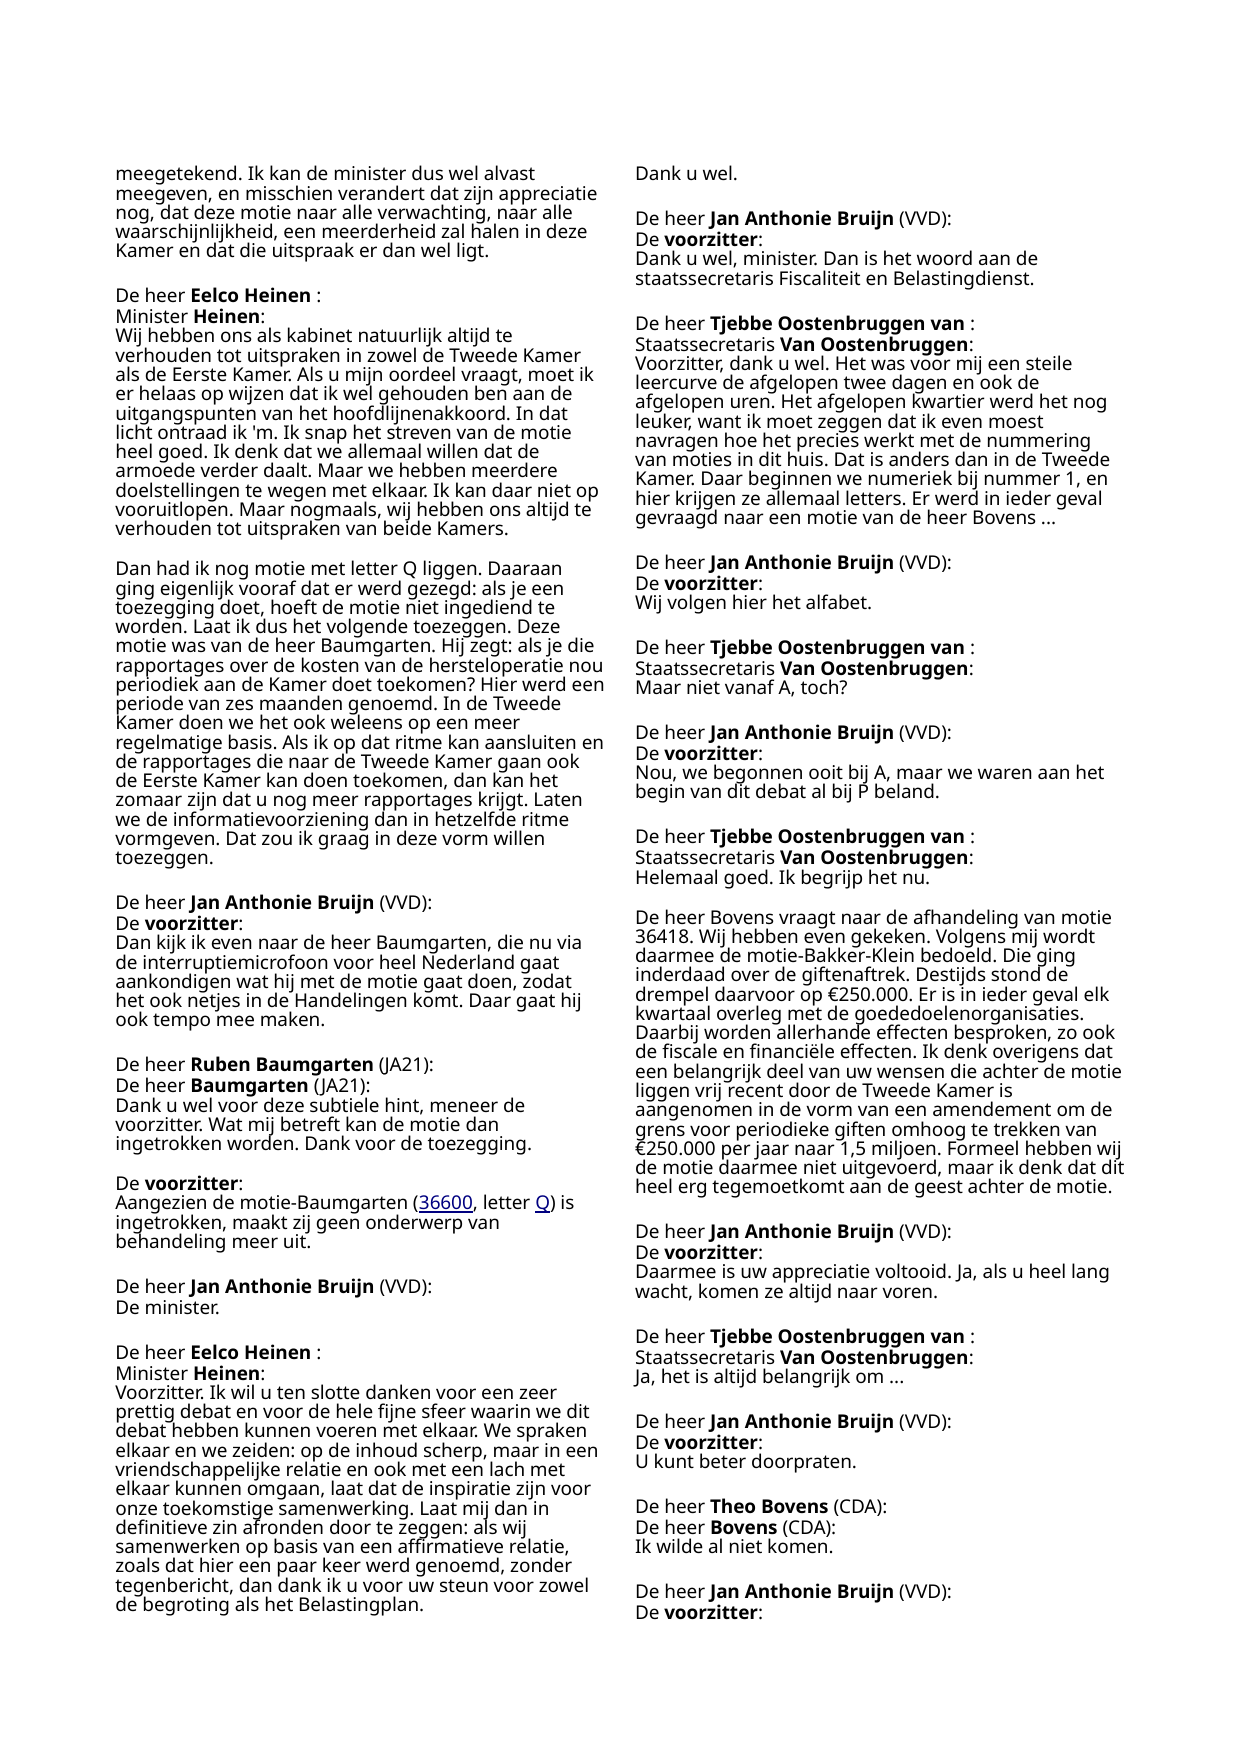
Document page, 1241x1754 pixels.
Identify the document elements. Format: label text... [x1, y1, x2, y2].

text De heer Tjebbe Oostenbruggen van : [635, 824, 1125, 849]
text Ja, het is altijd belangrijk om ... [635, 1368, 1125, 1387]
text Wij volgen hier het alfabet. [635, 594, 1125, 613]
text Dan kijk ik even naar de heer Baumgarten, die nu via de interruptiemicrofoon voor heel Nederland gaat aankondigen wat hij met de motie gaat doen, zodat het ook netjes in de Handelingen komt. Daar gaat hij ook tempo mee maken. [115, 934, 605, 1031]
text De heer Jan Anthonie Bruijn (VVD): [635, 205, 1125, 231]
text De heer Jan Anthonie Bruijn (VVD): [115, 1273, 605, 1299]
text Staatssecretaris Van Oostenbruggen: [635, 1349, 1125, 1368]
text De heer Jan Anthonie Bruijn (VVD): [635, 549, 1125, 575]
text De heer Baumgarten (JA21): [115, 1077, 605, 1097]
text Aangezien de motie-Baumgarten (36600, letter Q) is ingetrokken, maakt zij geen onderwerp van behandeling meer uit. [115, 1194, 605, 1252]
text Nou, we begonnen ooit bij A, maar we waren aan het begin van dit debat al bij P beland. [635, 764, 1125, 803]
text Staatssecretaris Van Oostenbruggen: [635, 849, 1125, 869]
text De voorzitter: [635, 1604, 1125, 1623]
text Wij hebben ons als kabinet natuurlijk altijd te verhouden tot uitspraken in zowel de Tweede Kamer als de Eerste Kamer. Als u mijn oordeel vraagt, moet ik er helaas op wijzen dat ik wel gehouden ben aan de uitgangspunten van het hoofdlijnenakkoord. In dat licht ontraad ik 'm. Ik snap het streven van de motie heel goed. Ik denk dat we allemaal willen dat de armoede verder daalt. Maar we hebben meerdere doelstellingen te wegen met elkaar. Ik kan daar niet op vooruitlopen. Maar nogmaals, wij hebben ons altijd te verhouden tot uitspraken van beide Kamers. [115, 327, 605, 539]
text Dank u wel voor deze subtiele hint, meneer de voorzitter. Wat mij betreft kan de motie dan ingetrokken worden. Dank voor de toezegging. [115, 1097, 605, 1154]
text De heer Jan Anthonie Bruijn (VVD): [115, 889, 605, 915]
text meegetekend. Ik kan de minister dus wel alvast meegeven, en misschien verandert dat zijn appreciatie nog, dat deze motie naar alle verwachting, naar alle waarschijnlijkheid, een meerderheid zal halen in deze Kamer en dat die uitspraak er dan wel ligt. [115, 165, 605, 262]
text De heer Jan Anthonie Bruijn (VVD): [635, 1218, 1125, 1244]
text De heer Jan Anthonie Bruijn (VVD): [635, 1408, 1125, 1434]
text Daarmee is uw appreciatie voltooid. Ja, als u heel lang wacht, komen ze altijd naar voren. [635, 1263, 1125, 1302]
text De heer Ruben Baumgarten (JA21): [115, 1052, 605, 1077]
text De voorzitter: [635, 745, 1125, 764]
text De heer Jan Anthonie Bruijn (VVD): [635, 719, 1125, 745]
text Minister Heinen: [115, 1364, 605, 1384]
text De heer Bovens vraagt naar de afhandeling van motie 36418. Wij hebben even gekeken. Volgens mij wordt daarmee de motie-Bakker-Klein bedoeld. Die ging inderdaad over de giftenaftrek. Destijds stond de drempel daarvoor op €250.000. Er is in ieder geval elk kwartaal overleg met de goededoelenorganisaties. Daarbij worden allerhande effecten besproken, zo ook de fiscale en financiële effecten. Ik denk overigens dat een belangrijk deel van uw wensen die achter de motie liggen vrij recent door de Tweede Kamer is aangenomen in de vorm van een amendement om de grens voor periodieke giften omhoog te trekken van €250.000 per jaar naar 1,5 miljoen. Formeel hebben wij de motie daarmee niet uitgevoerd, maar ik denk dat dit heel erg tegemoetkomt aan de geest achter de motie. [635, 909, 1125, 1198]
text De voorzitter: [115, 1175, 605, 1194]
text De heer Tjebbe Oostenbruggen van : [635, 310, 1125, 336]
text De heer Eelco Heinen : [115, 282, 605, 308]
text De heer Theo Bovens (CDA): [635, 1493, 1125, 1519]
text U kunt beter doorpraten. [635, 1453, 1125, 1472]
text De voorzitter: [635, 1244, 1125, 1263]
text Dank u wel, minister. Dan is het woord aan de staatssecretaris Fiscaliteit en Belastingdienst. [635, 250, 1125, 289]
text De voorzitter: [635, 1434, 1125, 1453]
text Dan had ik nog motie met letter Q liggen. Daaraan ging eigenlijk vooraf dat er werd gezegd: als je een toezegging doet, hoeft de motie niet ingediend te worden. Laat ik dus het volgende toezeggen. Deze motie was van de heer Baumgarten. Hij zegt: als je die rapportages over de kosten van de hersteloperatie nou periodiek aan de Kamer doet toekomen? Hier werd een periode van zes maanden genoemd. In de Tweede Kamer doen we het ook weleens op een meer regelmatige basis. Als ik op dat ritme kan aansluiten en de rapportages die naar de Tweede Kamer gaan ook de Eerste Kamer kan doen toekomen, dan kan het zomaar zijn dat u nog meer rapportages krijgt. Laten we de informatievoorziening dan in hetzelfde ritme vormgeven. Dat zou ik graag in deze vorm willen toezeggen. [115, 560, 605, 868]
text Maar niet vanaf A, toch? [635, 679, 1125, 698]
text Helemaal goed. Ik begrijp het nu. [635, 869, 1125, 888]
text De heer Tjebbe Oostenbruggen van : [635, 1323, 1125, 1349]
text Voorzitter. Ik wil u ten slotte danken voor een zeer prettig debat en voor de hele fijne sfeer waarin we dit debat hebben kunnen voeren met elkaar. We spraken elkaar en we zeiden: op de inhoud scherp, maar in een vriendschappelijke relatie en ook met een lach met elkaar kunnen omgaan, laat dat de inspiratie zijn voor onze toekomstige samenwerking. Laat mij dan in definitieve zin afronden door te zeggen: als wij samenwerken op basis van een affirmatieve relatie, zoals dat hier een paar keer werd genoemd, zonder tegenbericht, dan dank ik u voor uw steun voor zowel de begroting als het Belastingplan. [115, 1384, 605, 1615]
text Minister Heinen: [115, 308, 605, 327]
text De minister. [115, 1299, 605, 1318]
text Ik wilde al niet komen. [635, 1538, 1125, 1557]
text De heer Jan Anthonie Bruijn (VVD): [635, 1578, 1125, 1604]
text Staatssecretaris Van Oostenbruggen: [635, 336, 1125, 355]
text De heer Eelco Heinen : [115, 1339, 605, 1364]
text De heer Bovens (CDA): [635, 1519, 1125, 1538]
text De voorzitter: [635, 231, 1125, 250]
text De voorzitter: [635, 575, 1125, 594]
text De voorzitter: [115, 915, 605, 934]
text Voorzitter, dank u wel. Het was voor mij een steile leercurve de afgelopen twee dagen en ook de afgelopen uren. Het afgelopen kwartier werd het nog leuker, want ik moet zeggen dat ik even moest navragen hoe het precies werkt met de nummering van moties in dit huis. Dat is anders dan in de Tweede Kamer. Daar beginnen we numeriek bij nummer 1, en hier krijgen ze allemaal letters. Er werd in ieder geval gevraagd naar een motie van de heer Bovens ... [635, 355, 1125, 528]
text Dank u wel. [635, 165, 1125, 184]
text De heer Tjebbe Oostenbruggen van : [635, 634, 1125, 660]
text Staatssecretaris Van Oostenbruggen: [635, 660, 1125, 679]
